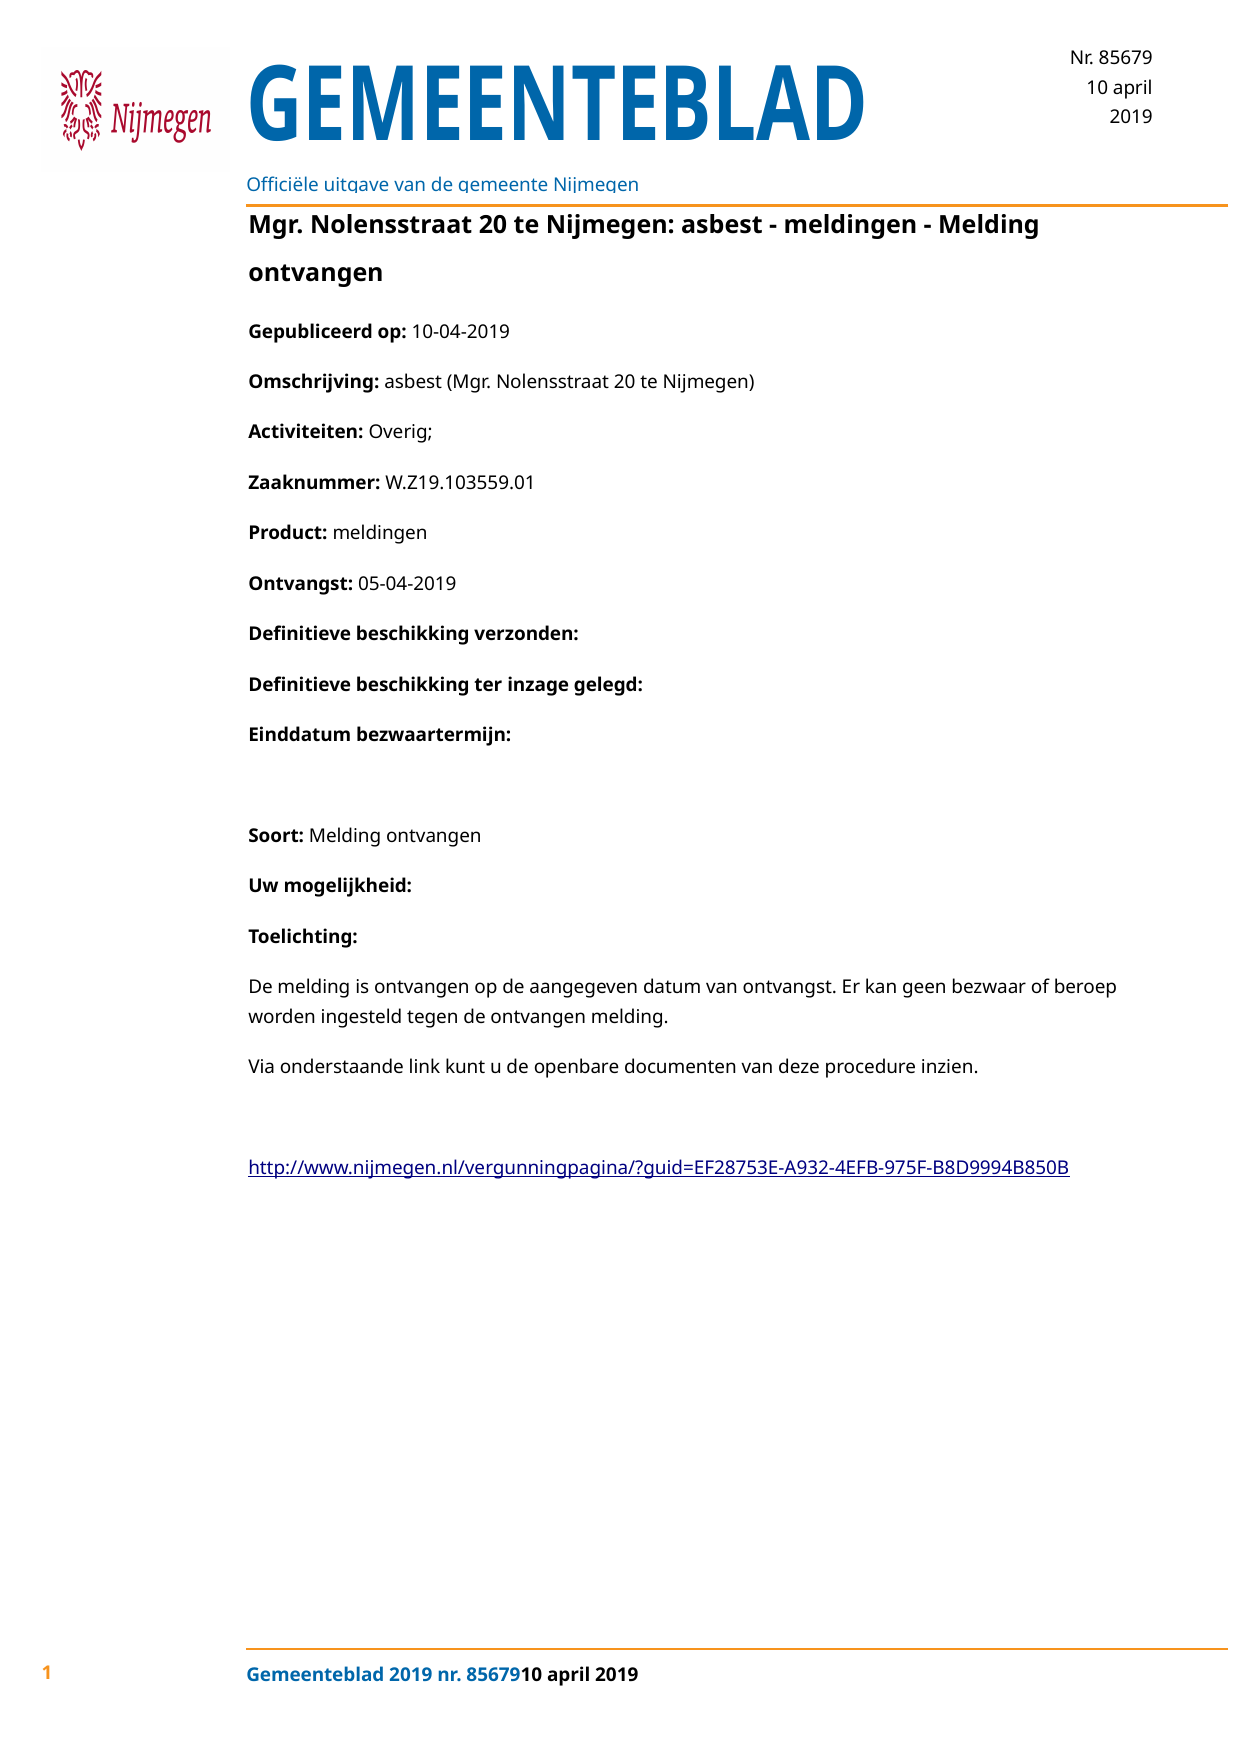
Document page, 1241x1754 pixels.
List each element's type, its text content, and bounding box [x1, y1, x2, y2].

text http://www.nijmegen.nl/vergunningpagina/?guid=EF28753E-A932-4EFB-975F-B8D9994B850B [248, 1154, 1152, 1180]
text Toelichting: [248, 923, 1152, 949]
text Activiteiten: Overig; [248, 419, 1152, 444]
text Einddatum bezwaartermijn: [248, 721, 1152, 747]
text Mgr. Nolensstraat 20 te Nijmegen: asbest - meldingen - Melding ontvangen [248, 207, 1152, 288]
text Product: meldingen [248, 519, 1152, 545]
text De melding is ontvangen op de aangegeven datum van ontvangst. Er kan geen bezwaar of beroep worden ingesteld tegen de ontvangen melding. [248, 973, 1152, 1029]
text Gepubliceerd op: 10-04-2019 [248, 318, 1152, 344]
picture [41, 47, 231, 172]
text Definitieve beschikking ter inzage gelegd: [248, 671, 1152, 697]
text Definitieve beschikking verzonden: [248, 620, 1152, 646]
text Via onderstaande link kunt u de openbare documenten van deze procedure inzien. [248, 1053, 1152, 1079]
text Soort: Melding ontvangen [248, 822, 1152, 848]
text Omschrijving: asbest (Mgr. Nolensstraat 20 te Nijmegen) [248, 368, 1152, 394]
text Zaaknummer: W.Z19.103559.01 [248, 469, 1152, 495]
text Uw mogelijkheid: [248, 872, 1152, 898]
text Ontvangst: 05-04-2019 [248, 570, 1152, 596]
